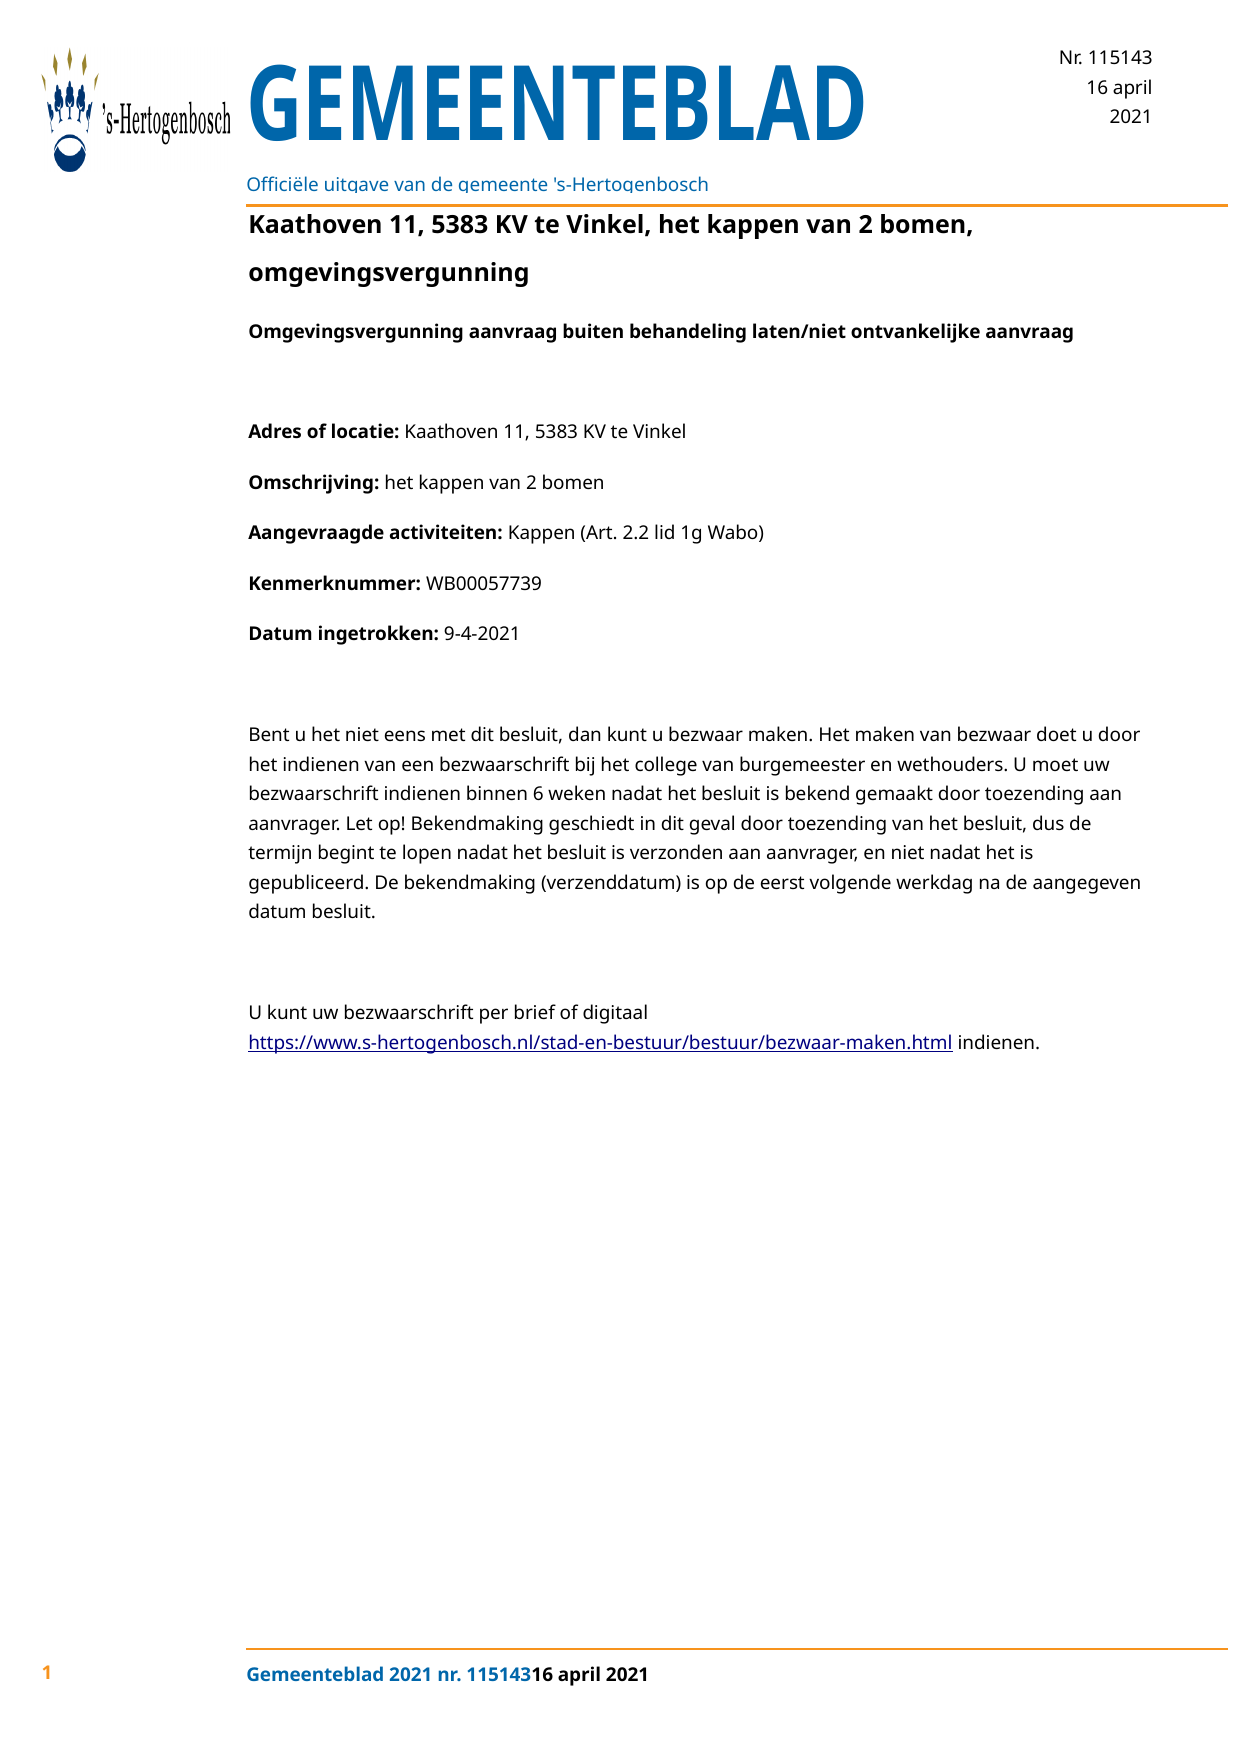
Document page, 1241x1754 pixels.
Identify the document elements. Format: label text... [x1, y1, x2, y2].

text Aangevraagde activiteiten: Kappen (Art. 2.2 lid 1g Wabo) [248, 519, 1152, 545]
text Kenmerknummer: WB00057739 [248, 570, 1152, 596]
picture [41, 47, 231, 172]
text Omschrijving: het kappen van 2 bomen [248, 469, 1152, 495]
text Datum ingetrokken: 9-4-2021 [248, 620, 1152, 646]
text Adres of locatie: Kaathoven 11, 5383 KV te Vinkel [248, 419, 1152, 444]
text Omgevingsvergunning aanvraag buiten behandeling laten/niet ontvankelijke aanvraag [248, 318, 1152, 344]
text Kaathoven 11, 5383 KV te Vinkel, het kappen van 2 bomen, omgevingsvergunning [248, 207, 1152, 288]
text Bent u het niet eens met dit besluit, dan kunt u bezwaar maken. Het maken van bezwaar doet u door het indienen van een bezwaarschrift bij het college van burgemeester en wethouders. U moet uw bezwaarschrift indienen binnen 6 weken nadat het besluit is bekend gemaakt door toezending aan aanvrager. Let op! Bekendmaking geschiedt in dit geval door toezending van het besluit, dus de termijn begint te lopen nadat het besluit is verzonden aan aanvrager, en niet nadat het is gepubliceerd. De bekendmaking (verzenddatum) is op de eerst volgende werkdag na de aangegeven datum besluit. [248, 721, 1152, 924]
text U kunt uw bezwaarschrift per brief of digitaal https://www.s-hertogenbosch.nl/stad-en-bestuur/bestuur/bezwaar-maken.html indienen. [248, 999, 1152, 1055]
